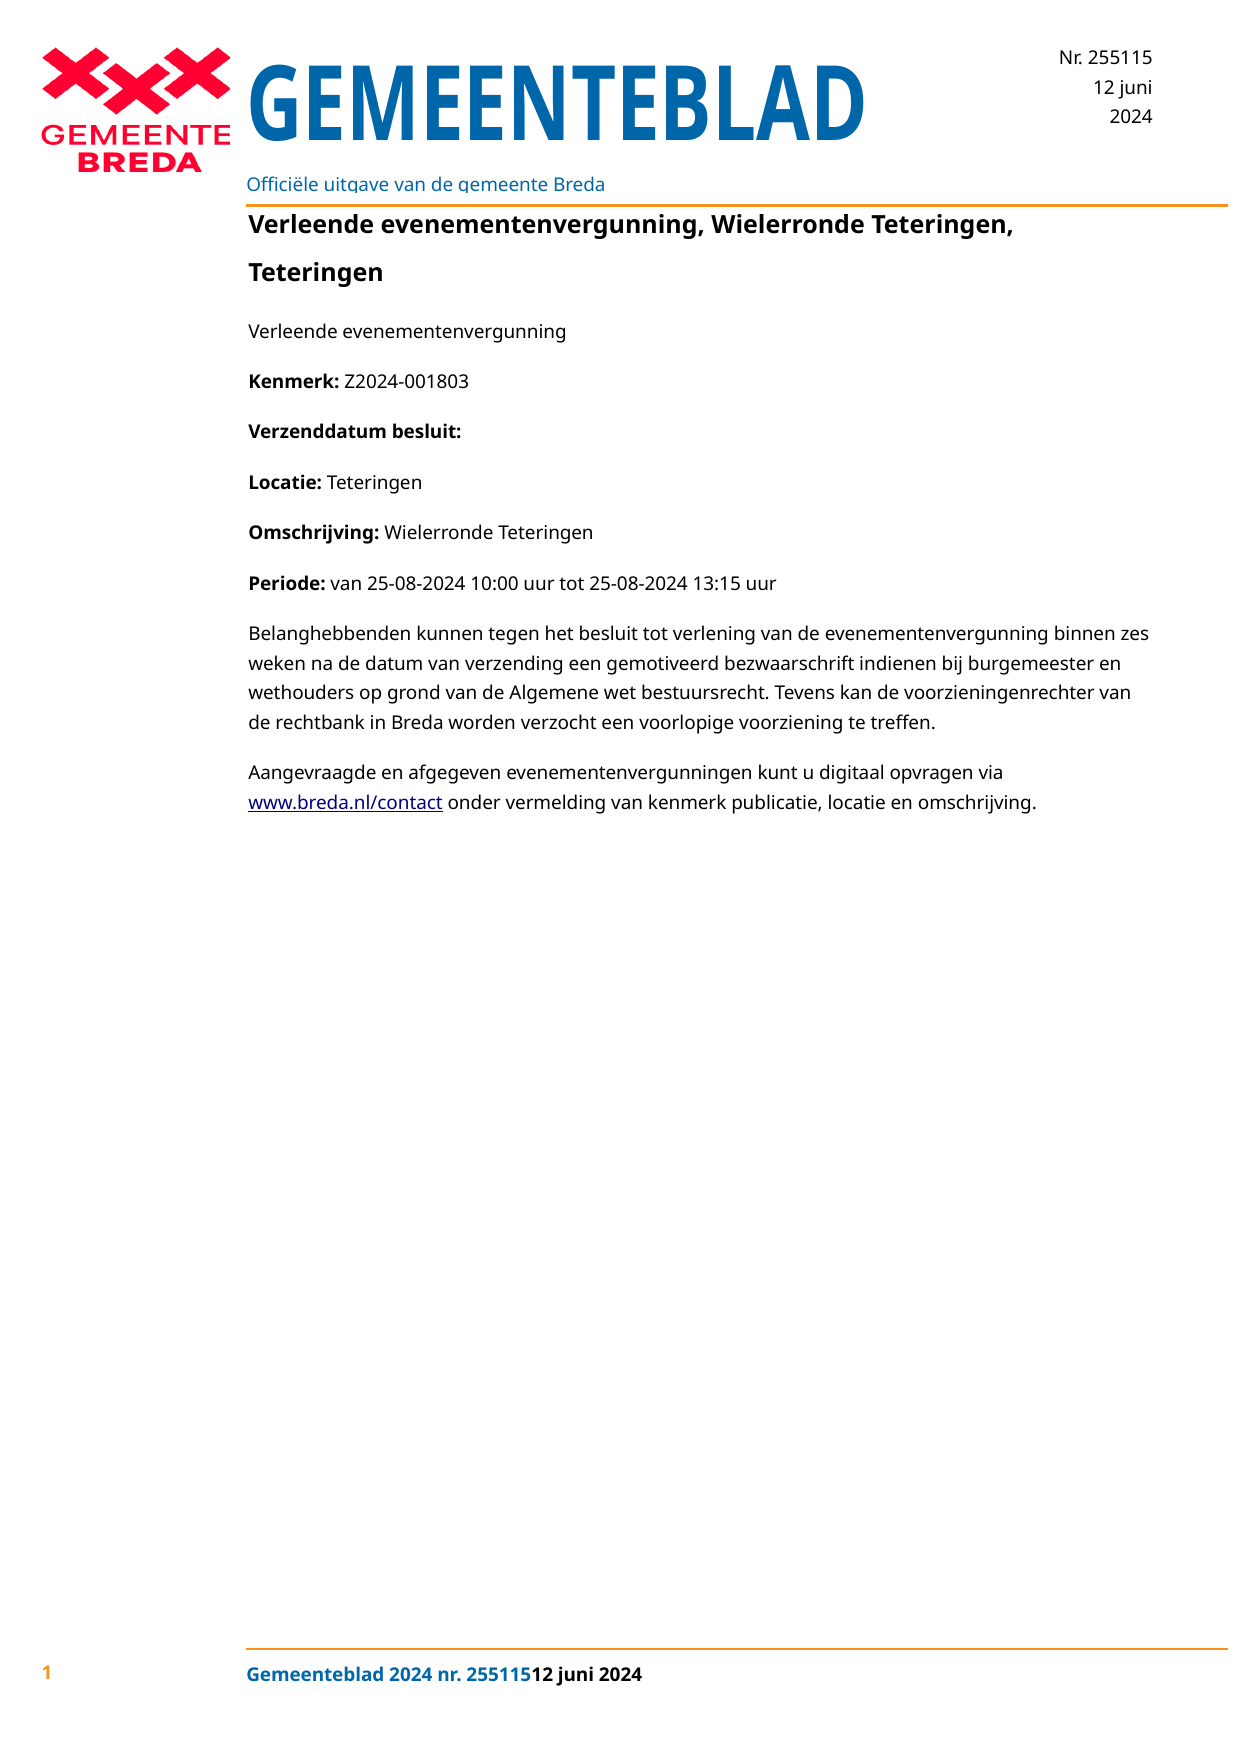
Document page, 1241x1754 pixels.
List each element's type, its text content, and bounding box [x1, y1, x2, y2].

text Verleende evenementenvergunning, Wielerronde Teteringen, Teteringen [248, 207, 1152, 288]
text Aangevraagde en afgegeven evenementenvergunningen kunt u digitaal opvragen via www.breda.nl/contact onder vermelding van kenmerk publicatie, locatie en omschrijving. [248, 759, 1152, 815]
text Periode: van 25-08-2024 10:00 uur tot 25-08-2024 13:15 uur [248, 570, 1152, 596]
text Kenmerk: Z2024-001803 [248, 368, 1152, 394]
text Omschrijving: Wielerronde Teteringen [248, 519, 1152, 545]
text Locatie: Teteringen [248, 469, 1152, 495]
text Belanghebbenden kunnen tegen het besluit tot verlening van de evenementenvergunning binnen zes weken na de datum van verzending een gemotiveerd bezwaarschrift indienen bij burgemeester en wethouders op grond van de Algemene wet bestuursrecht. Tevens kan de voorzieningenrechter van de rechtbank in Breda worden verzocht een voorlopige voorziening te treffen. [248, 620, 1152, 735]
text Verzenddatum besluit: [248, 419, 1152, 444]
picture [41, 47, 231, 172]
text Verleende evenementenvergunning [248, 318, 1152, 344]
